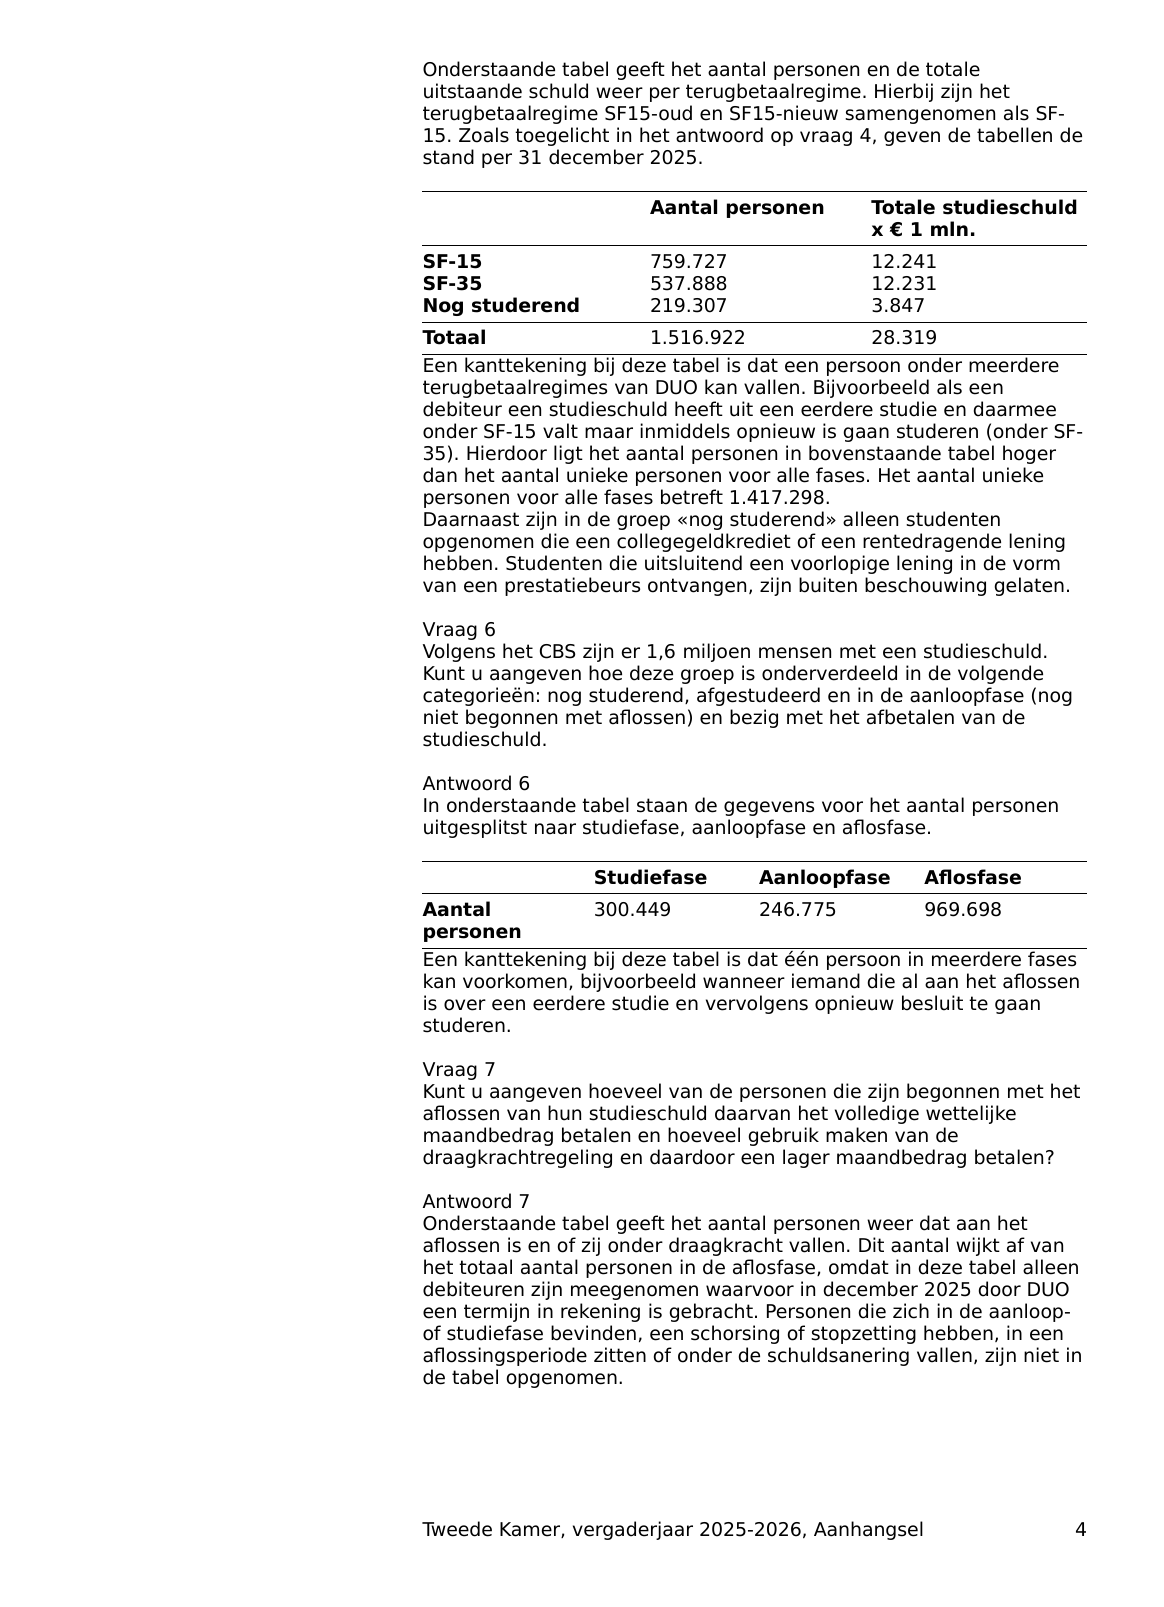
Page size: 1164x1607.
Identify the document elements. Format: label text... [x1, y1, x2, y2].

table_header Aanloopfase [753, 862, 918, 893]
table_cell 219.307 [644, 295, 865, 322]
table_cell Nog studerend [422, 295, 644, 322]
table_cell SF-35 [422, 273, 644, 295]
table_header Totale studieschuld x € 1 mln. [865, 192, 1087, 245]
table_cell 3.847 [865, 295, 1087, 322]
text Een kanttekening bij deze tabel is dat een persoon onder meerdere terugbetaalregimes van DUO kan vallen. Bijvoorbeeld als een debiteur een studieschuld heeft uit een eerdere studie en daarmee onder SF-15 valt maar inmiddels opnieuw is gaan studeren (onder SF-35). Hierdoor ligt het aantal personen in bovenstaande tabel hoger dan het aantal unieke personen voor alle fases. Het aantal unieke personen voor alle fases betreft 1.417.298. [422, 355, 1087, 509]
table_cell 246.775 [753, 894, 918, 948]
table_header Studiefase [588, 862, 753, 893]
text Vraag 7 [422, 1059, 1087, 1081]
table_cell 537.888 [644, 273, 865, 295]
text Onderstaande tabel geeft het aantal personen weer dat aan het aflossen is en of zij onder draagkracht vallen. Dit aantal wijkt af van het totaal aantal personen in de aflosfase, omdat in deze tabel alleen debiteuren zijn meegenomen waarvoor in december 2025 door DUO een termijn in rekening is gebracht. Personen die zich in de aanloop- of studiefase bevinden, een schorsing of stopzetting hebben, in een aflossingsperiode zitten of onder de schuldsanering vallen, zijn niet in de tabel opgenomen. [422, 1213, 1087, 1389]
text Kunt u aangeven hoeveel van de personen die zijn begonnen met het aflossen van hun studieschuld daarvan het volledige wettelijke maandbedrag betalen en hoeveel gebruik maken van de draagkrachtregeling en daardoor een lager maandbedrag betalen? [422, 1081, 1087, 1169]
table_cell Aantal personen [422, 894, 588, 948]
table_header [422, 862, 588, 893]
table_cell 28.319 [865, 323, 1087, 354]
text Onderstaande tabel geeft het aantal personen en de totale uitstaande schuld weer per terugbetaalregime. Hierbij zijn het terugbetaalregime SF15-oud en SF15-nieuw samengenomen als SF-15. Zoals toegelicht in het antwoord op vraag 4, geven de tabellen de stand per 31 december 2025. [422, 59, 1087, 169]
table_cell Totaal [422, 323, 644, 354]
table_cell 12.231 [865, 273, 1087, 295]
table_cell 1.516.922 [644, 323, 865, 354]
table_header Aflosfase [918, 862, 1087, 893]
table_cell 12.241 [865, 246, 1087, 273]
table_cell 969.698 [918, 894, 1087, 948]
text Daarnaast zijn in de groep «nog studerend» alleen studenten opgenomen die een collegegeldkrediet of een rentedragende lening hebben. Studenten die uitsluitend een voorlopige lening in de vorm van een prestatiebeurs ontvangen, zijn buiten beschouwing gelaten. [422, 509, 1087, 597]
table_header Aantal personen [644, 192, 865, 245]
text Een kanttekening bij deze tabel is dat één persoon in meerdere fases kan voorkomen, bijvoorbeeld wanneer iemand die al aan het aflossen is over een eerdere studie en vervolgens opnieuw besluit te gaan studeren. [422, 949, 1087, 1037]
text Antwoord 7 [422, 1191, 1087, 1213]
text Vraag 6 [422, 619, 1087, 641]
text Antwoord 6 [422, 773, 1087, 795]
text Volgens het CBS zijn er 1,6 miljoen mensen met een studieschuld. Kunt u aangeven hoe deze groep is onderverdeeld in de volgende categorieën: nog studerend, afgestudeerd en in de aanloopfase (nog niet begonnen met aflossen) en bezig met het afbetalen van de studieschuld. [422, 641, 1087, 751]
text In onderstaande tabel staan de gegevens voor het aantal personen uitgesplitst naar studiefase, aanloopfase en aflosfase. [422, 795, 1087, 839]
table_cell 759.727 [644, 246, 865, 273]
table_cell 300.449 [588, 894, 753, 948]
table_cell SF-15 [422, 246, 644, 273]
table_header [422, 192, 644, 245]
